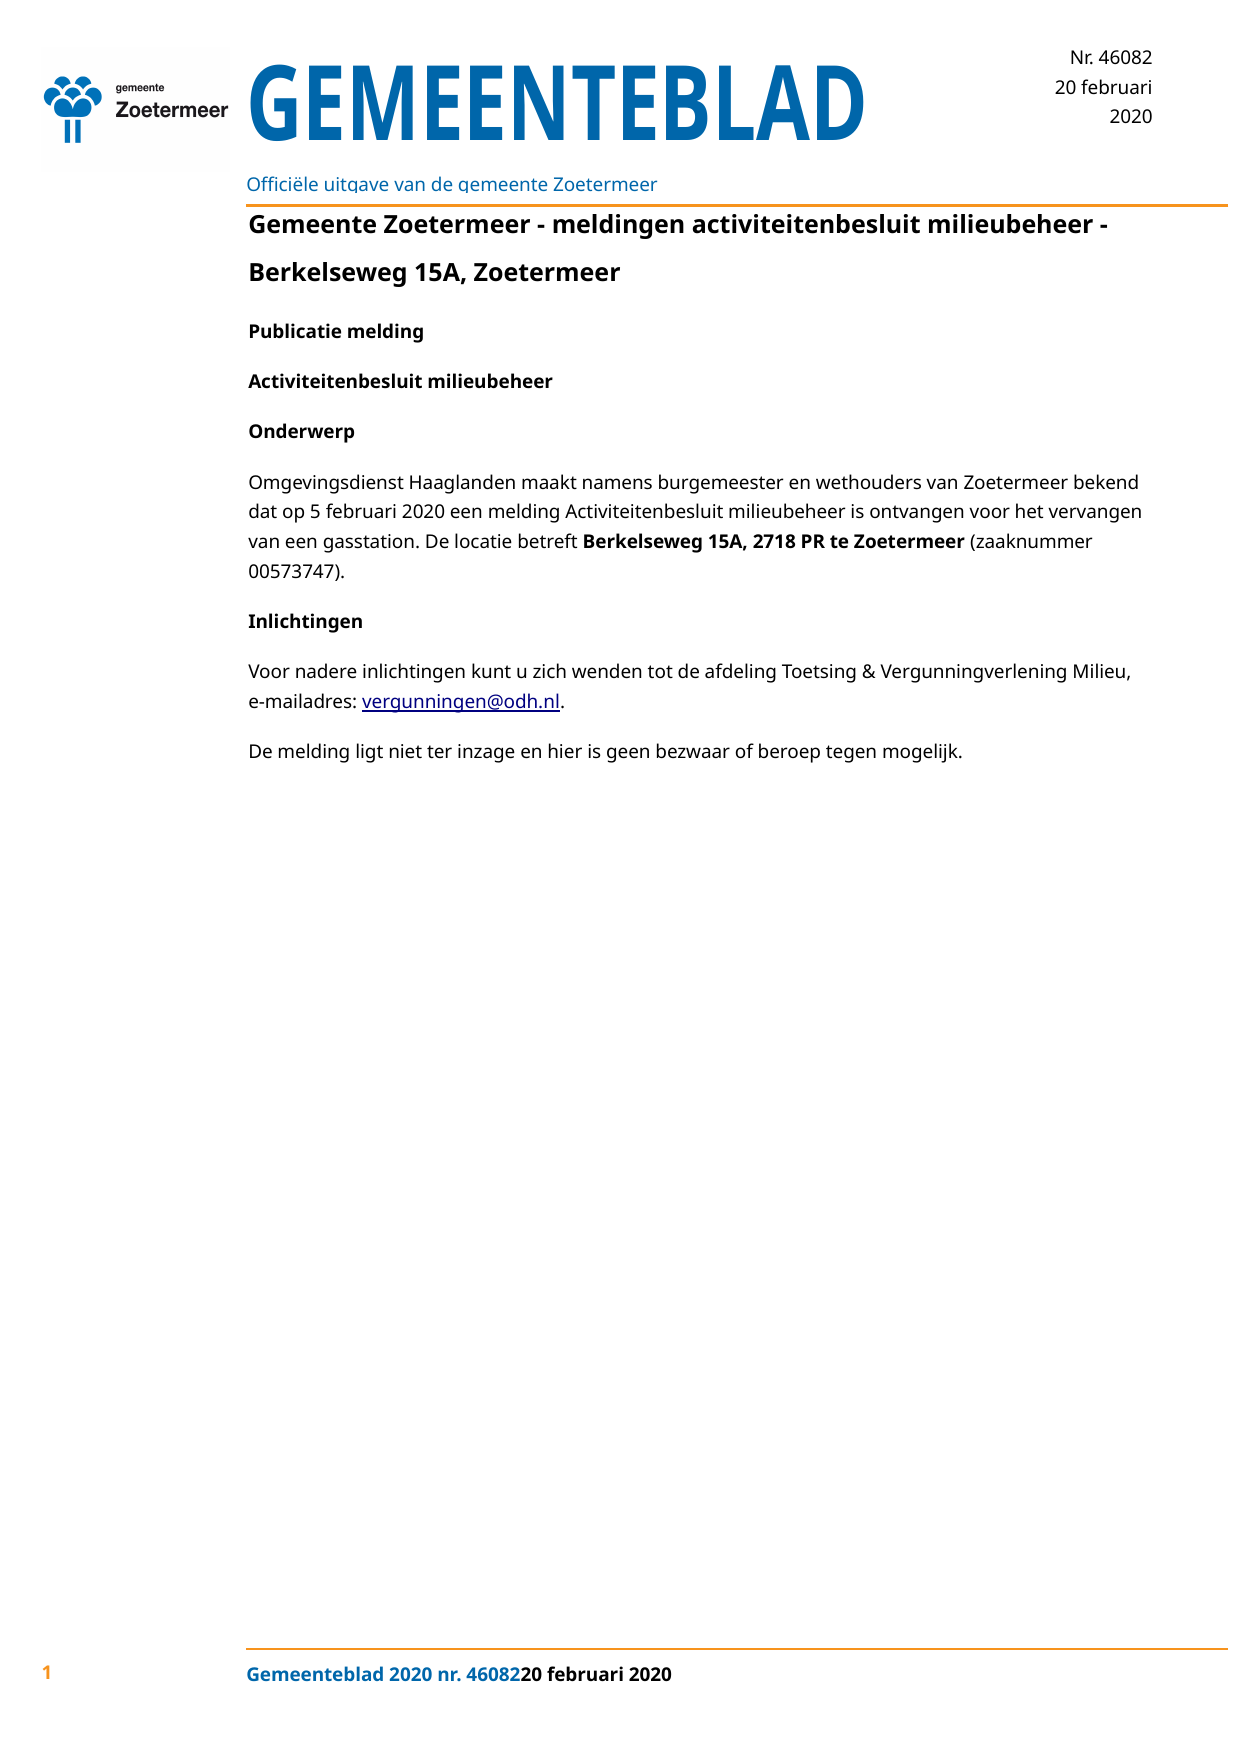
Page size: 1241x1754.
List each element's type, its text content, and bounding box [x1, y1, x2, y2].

text Onderwerp [248, 419, 1152, 444]
text Activiteitenbesluit milieubeheer [248, 368, 1152, 394]
text De melding ligt niet ter inzage en hier is geen bezwaar of beroep tegen mogelijk. [248, 739, 1152, 764]
picture [41, 47, 231, 172]
text Inlichtingen [248, 608, 1152, 634]
text Omgevingsdienst Haaglanden maakt namens burgemeester en wethouders van Zoetermeer bekend dat op 5 februari 2020 een melding Activiteitenbesluit milieubeheer is ontvangen voor het vervangen van een gasstation. De locatie betreft Berkelseweg 15A, 2718 PR te Zoetermeer (zaaknummer 00573747). [248, 469, 1152, 584]
text Voor nadere inlichtingen kunt u zich wenden tot de afdeling Toetsing & Vergunningverlening Milieu, e-mailadres: vergunningen@odh.nl. [248, 659, 1152, 714]
text Gemeente Zoetermeer - meldingen activiteitenbesluit milieubeheer - Berkelseweg 15A, Zoetermeer [248, 207, 1152, 288]
text Publicatie melding [248, 318, 1152, 344]
